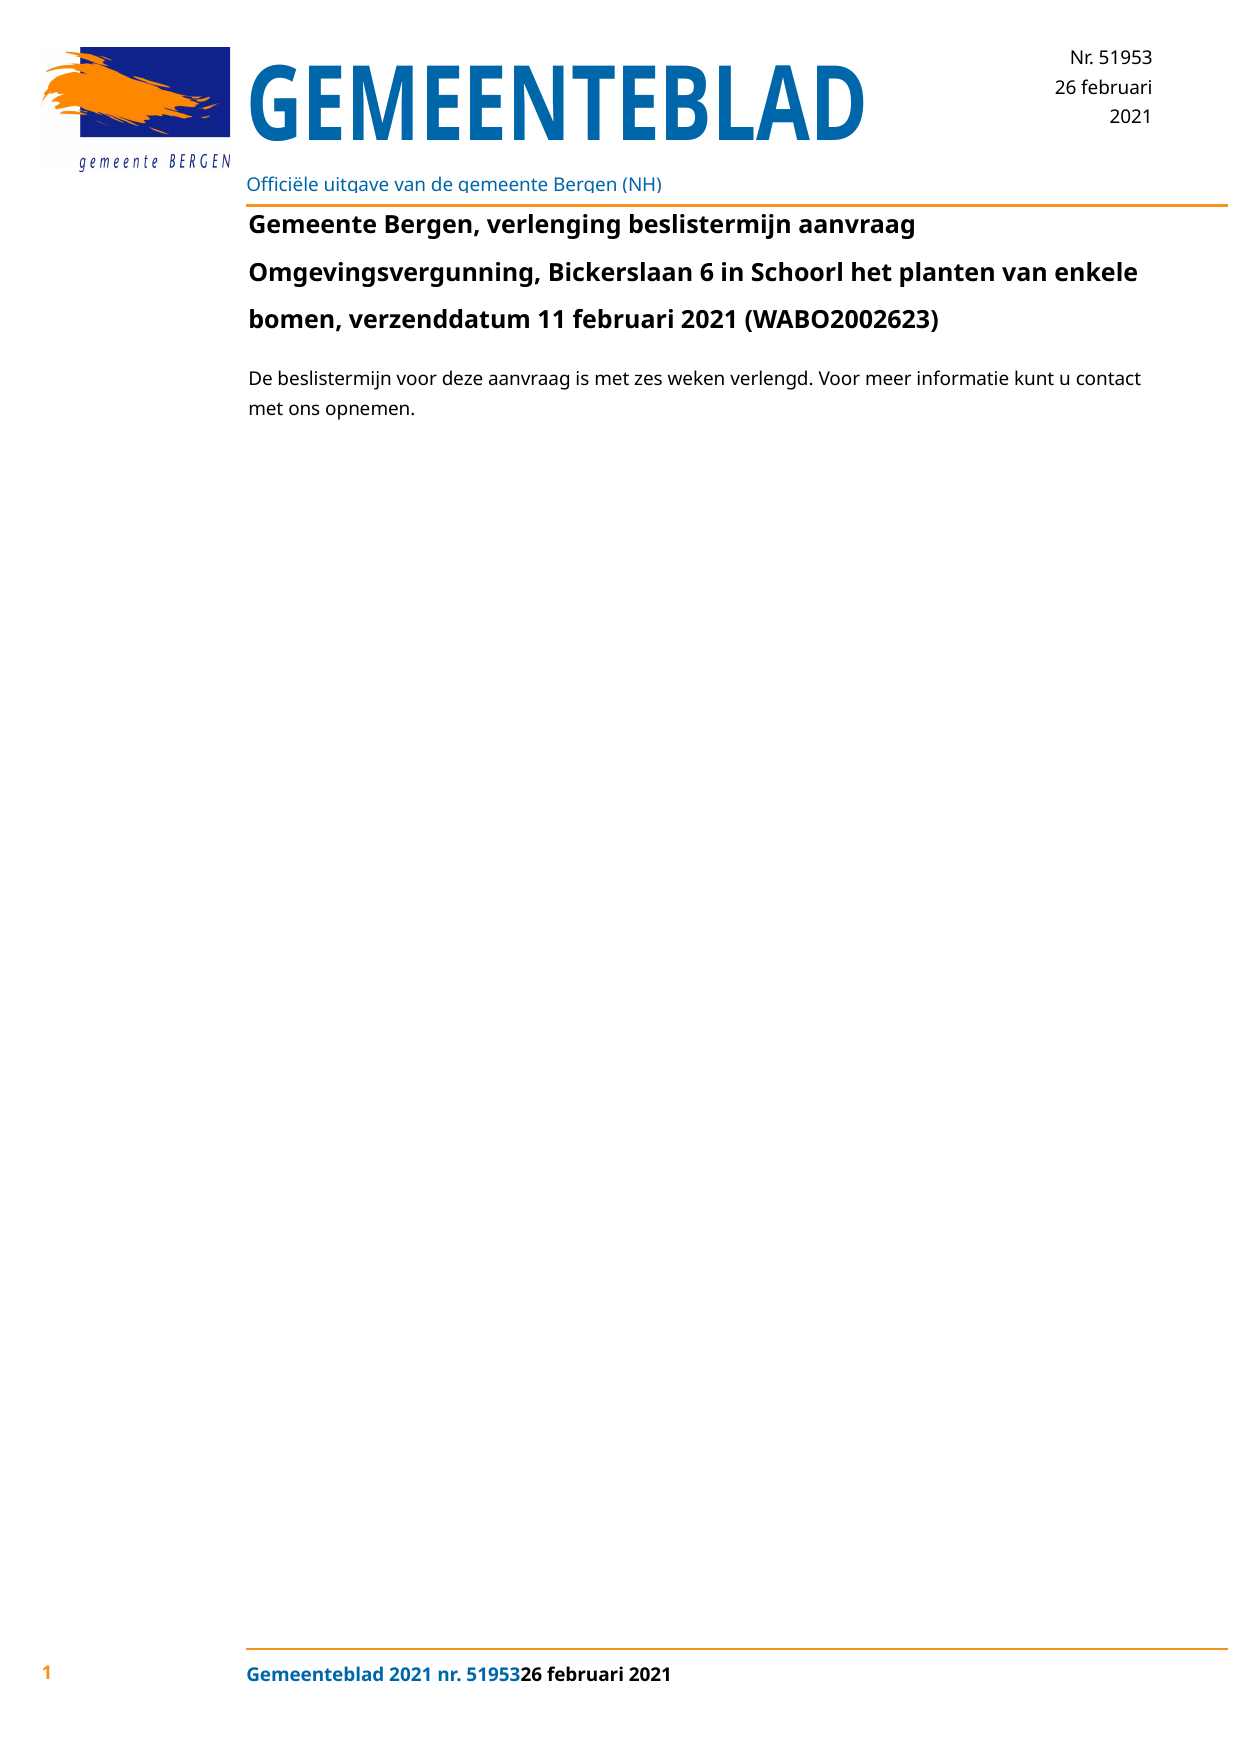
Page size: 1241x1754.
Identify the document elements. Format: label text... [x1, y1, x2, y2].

picture [41, 47, 231, 172]
text De beslistermijn voor deze aanvraag is met zes weken verlengd. Voor meer informatie kunt u contact met ons opnemen. [248, 366, 1152, 421]
text Gemeente Bergen, verlenging beslistermijn aanvraag Omgevingsvergunning, Bickerslaan 6 in Schoorl het planten van enkele bomen, verzenddatum 11 februari 2021 (WABO2002623) [248, 207, 1152, 336]
